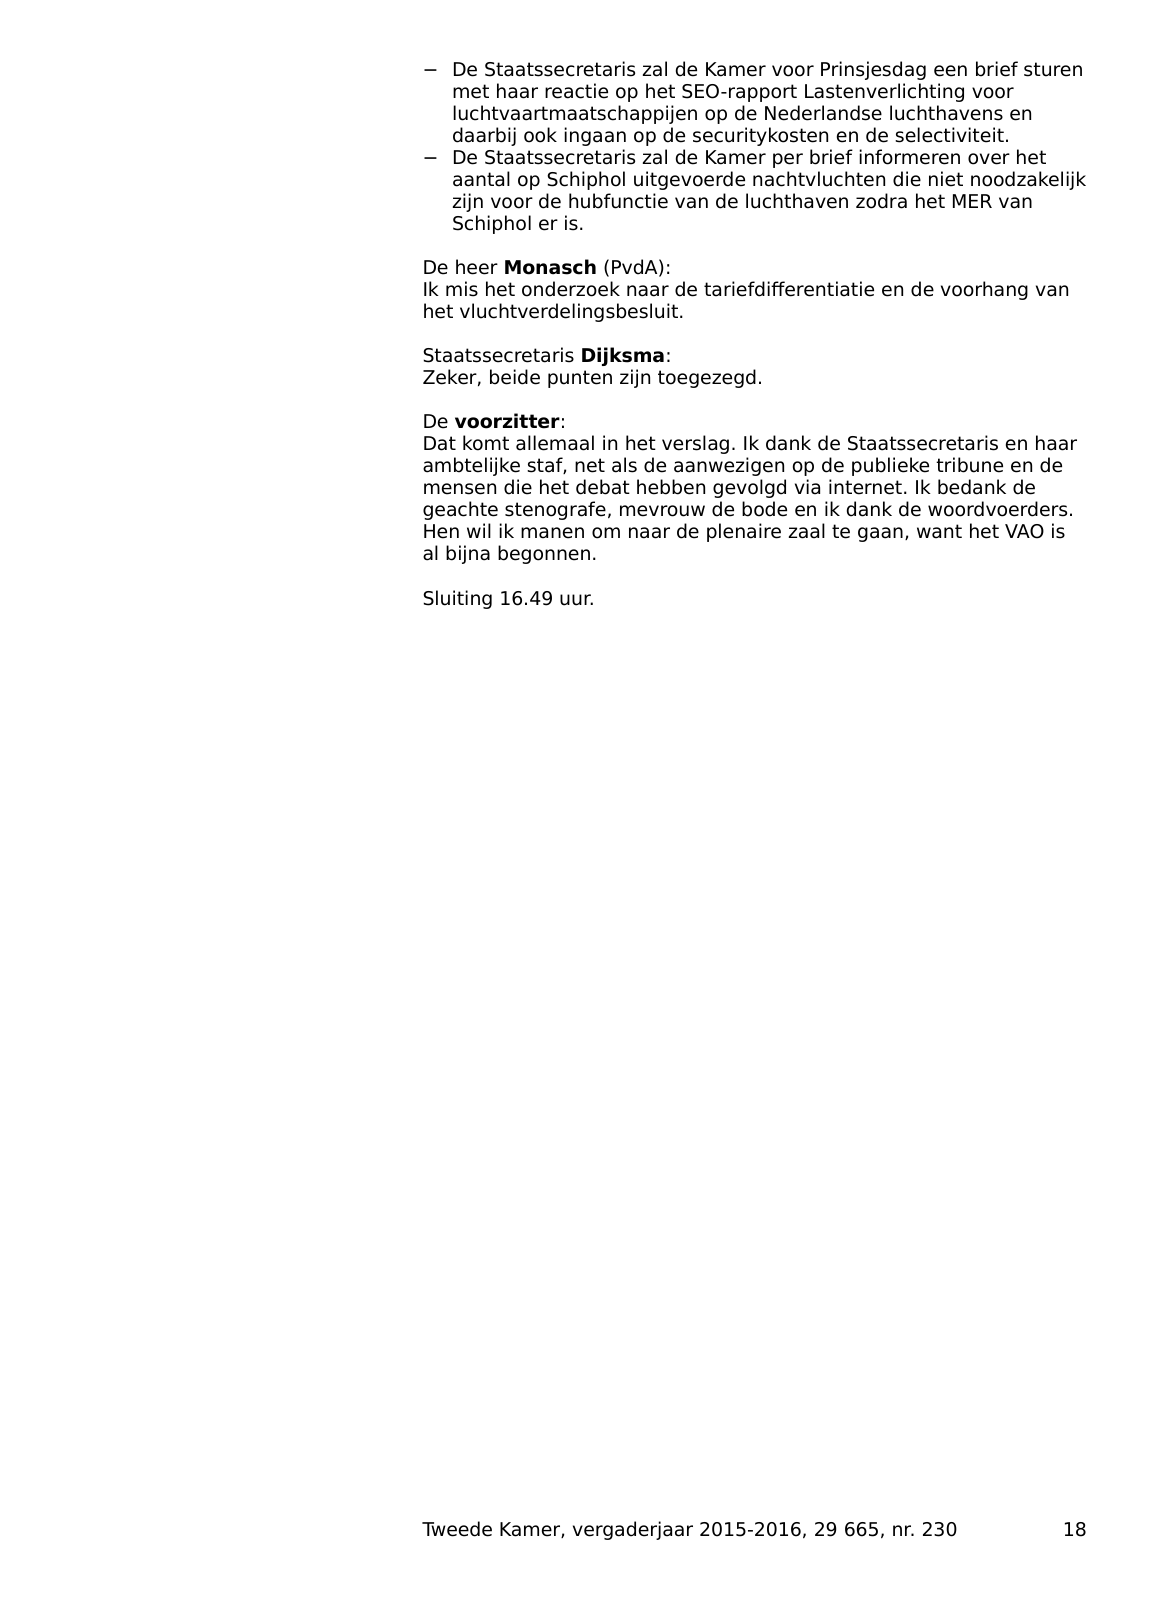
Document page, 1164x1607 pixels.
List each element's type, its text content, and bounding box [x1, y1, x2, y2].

text De voorzitter: [422, 411, 1087, 433]
text Sluiting 16.49 uur. [422, 587, 1087, 609]
text Staatssecretaris Dijksma: [422, 345, 1087, 367]
text Zeker, beide punten zijn toegezegd. [422, 367, 1087, 389]
text Dat komt allemaal in het verslag. Ik dank de Staatssecretaris en haar ambtelijke staf, net als de aanwezigen op de publieke tribune en de mensen die het debat hebben gevolgd via internet. Ik bedank de geachte stenografe, mevrouw de bode en ik dank de woordvoerders. Hen wil ik manen om naar de plenaire zaal te gaan, want het VAO is al bijna begonnen. [422, 433, 1087, 565]
text Ik mis het onderzoek naar de tariefdifferentiatie en de voorhang van het vluchtverdelingsbesluit. [422, 279, 1087, 323]
text − De Staatssecretaris zal de Kamer per brief informeren over het aantal op Schiphol uitgevoerde nachtvluchten die niet noodzakelijk zijn voor de hubfunctie van de luchthaven zodra het MER van Schiphol er is. [422, 147, 1087, 235]
text − De Staatssecretaris zal de Kamer voor Prinsjesdag een brief sturen met haar reactie op het SEO-rapport Lastenverlichting voor luchtvaartmaatschappijen op de Nederlandse luchthavens en daarbij ook ingaan op de securitykosten en de selectiviteit. [422, 59, 1087, 147]
text De heer Monasch (PvdA): [422, 257, 1087, 279]
